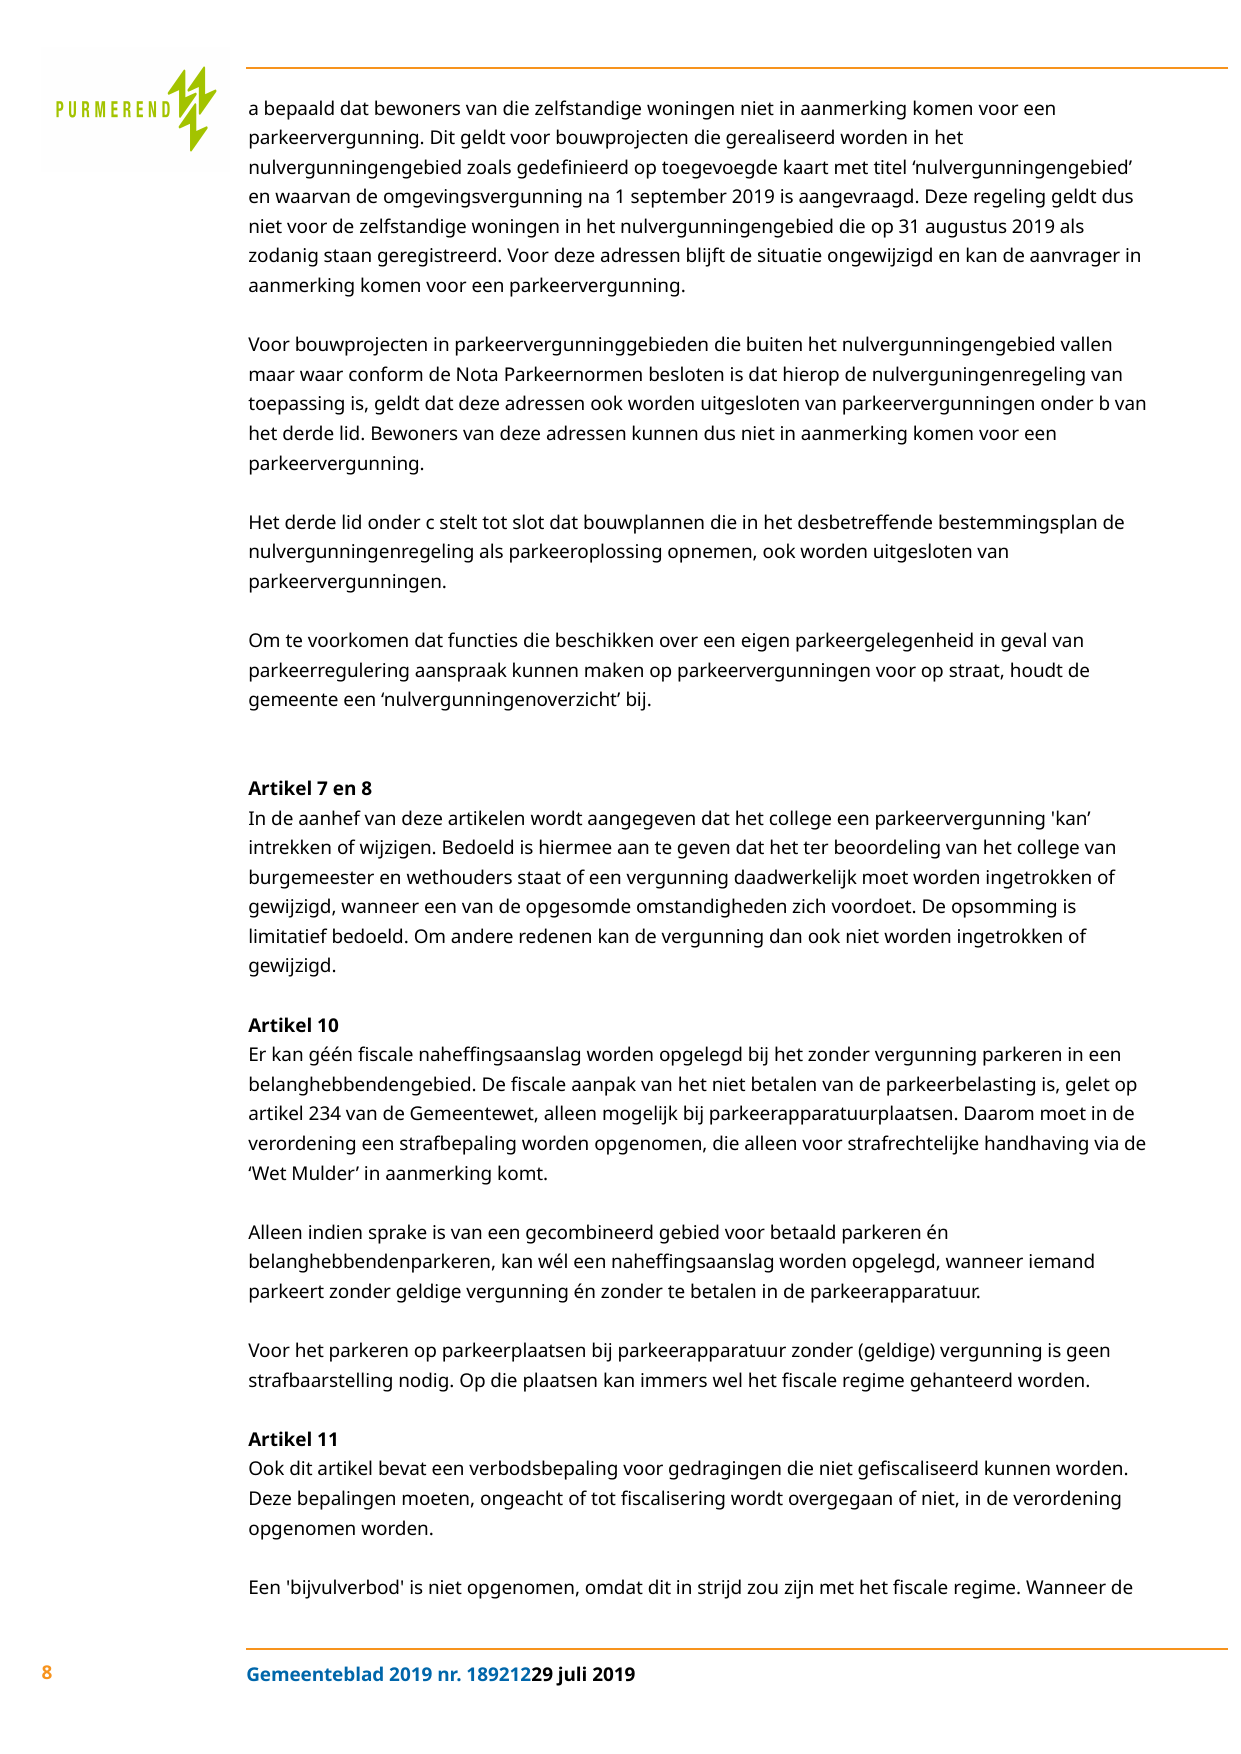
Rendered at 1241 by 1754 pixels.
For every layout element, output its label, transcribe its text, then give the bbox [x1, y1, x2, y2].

text Artikel 7 en 8 [248, 775, 1152, 801]
text Voor bouwprojecten in parkeervergunninggebieden die buiten het nulvergunningengebied vallen maar waar conform de Nota Parkeernormen besloten is dat hierop de nulverguningenregeling van toepassing is, geldt dat deze adressen ook worden uitgesloten van parkeervergunningen onder b van het derde lid. Bewoners van deze adressen kunnen dus niet in aanmerking komen voor een parkeervergunning. [248, 331, 1152, 476]
text Het derde lid onder c stelt tot slot dat bouwplannen die in het desbetreffende bestemmingsplan de nulvergunningenregeling als parkeeroplossing opnemen, ook worden uitgesloten van parkeervergunningen. [248, 509, 1152, 594]
text a bepaald dat bewoners van die zelfstandige woningen niet in aanmerking komen voor een parkeervergunning. Dit geldt voor bouwprojecten die gerealiseerd worden in het nulvergunningengebied zoals gedefinieerd op toegevoegde kaart met titel ‘nulvergunningengebied’ en waarvan de omgevingsvergunning na 1 september 2019 is aangevraagd. Deze regeling geldt dus niet voor de zelfstandige woningen in het nulvergunningengebied die op 31 augustus 2019 als zodanig staan geregistreerd. Voor deze adressen blijft de situatie ongewijzigd en kan de aanvrager in aanmerking komen voor een parkeervergunning. [248, 95, 1152, 298]
text Een 'bijvulverbod' is niet opgenomen, omdat dit in strijd zou zijn met het fiscale regime. Wanneer de [248, 1574, 1152, 1600]
text Er kan géén fiscale naheffingsaanslag worden opgelegd bij het zonder vergunning parkeren in een belanghebbendengebied. De fiscale aanpak van het niet betalen van de parkeerbelasting is, gelet op artikel 234 van de Gemeentewet, alleen mogelijk bij parkeerapparatuurplaatsen. Daarom moet in de verordening een strafbepaling worden opgenomen, die alleen voor strafrechtelijke handhaving via de ‘Wet Mulder’ in aanmerking komt. [248, 1041, 1152, 1186]
text Om te voorkomen dat functies die beschikken over een eigen parkeergelegenheid in geval van parkeerregulering aanspraak kunnen maken op parkeervergunningen voor op straat, houdt de gemeente een ‘nulvergunningenoverzicht’ bij. [248, 627, 1152, 712]
text Ook dit artikel bevat een verbodsbepaling voor gedragingen die niet gefiscaliseerd kunnen worden. Deze bepalingen moeten, ongeacht of tot fiscalisering wordt overgegaan of niet, in de verordening opgenomen worden. [248, 1456, 1152, 1541]
text Alleen indien sprake is van een gecombineerd gebied voor betaald parkeren én belanghebbendenparkeren, kan wél een naheffingsaanslag worden opgelegd, wanneer iemand parkeert zonder geldige vergunning én zonder te betalen in de parkeerapparatuur. [248, 1219, 1152, 1304]
text In de aanhef van deze artikelen wordt aangegeven dat het college een parkeervergunning 'kan’ intrekken of wijzigen. Bedoeld is hiermee aan te geven dat het ter beoordeling van het college van burgemeester en wethouders staat of een vergunning daadwerkelijk moet worden ingetrokken of gewijzigd, wanneer een van de opgesomde omstandigheden zich voordoet. De opsomming is limitatief bedoeld. Om andere redenen kan de vergunning dan ook niet worden ingetrokken of gewijzigd. [248, 805, 1152, 978]
text Artikel 11 [248, 1426, 1152, 1452]
picture [41, 47, 231, 172]
text Voor het parkeren op parkeerplaatsen bij parkeerapparatuur zonder (geldige) vergunning is geen strafbaarstelling nodig. Op die plaatsen kan immers wel het fiscale regime gehanteerd worden. [248, 1337, 1152, 1393]
text Artikel 10 [248, 1012, 1152, 1038]
